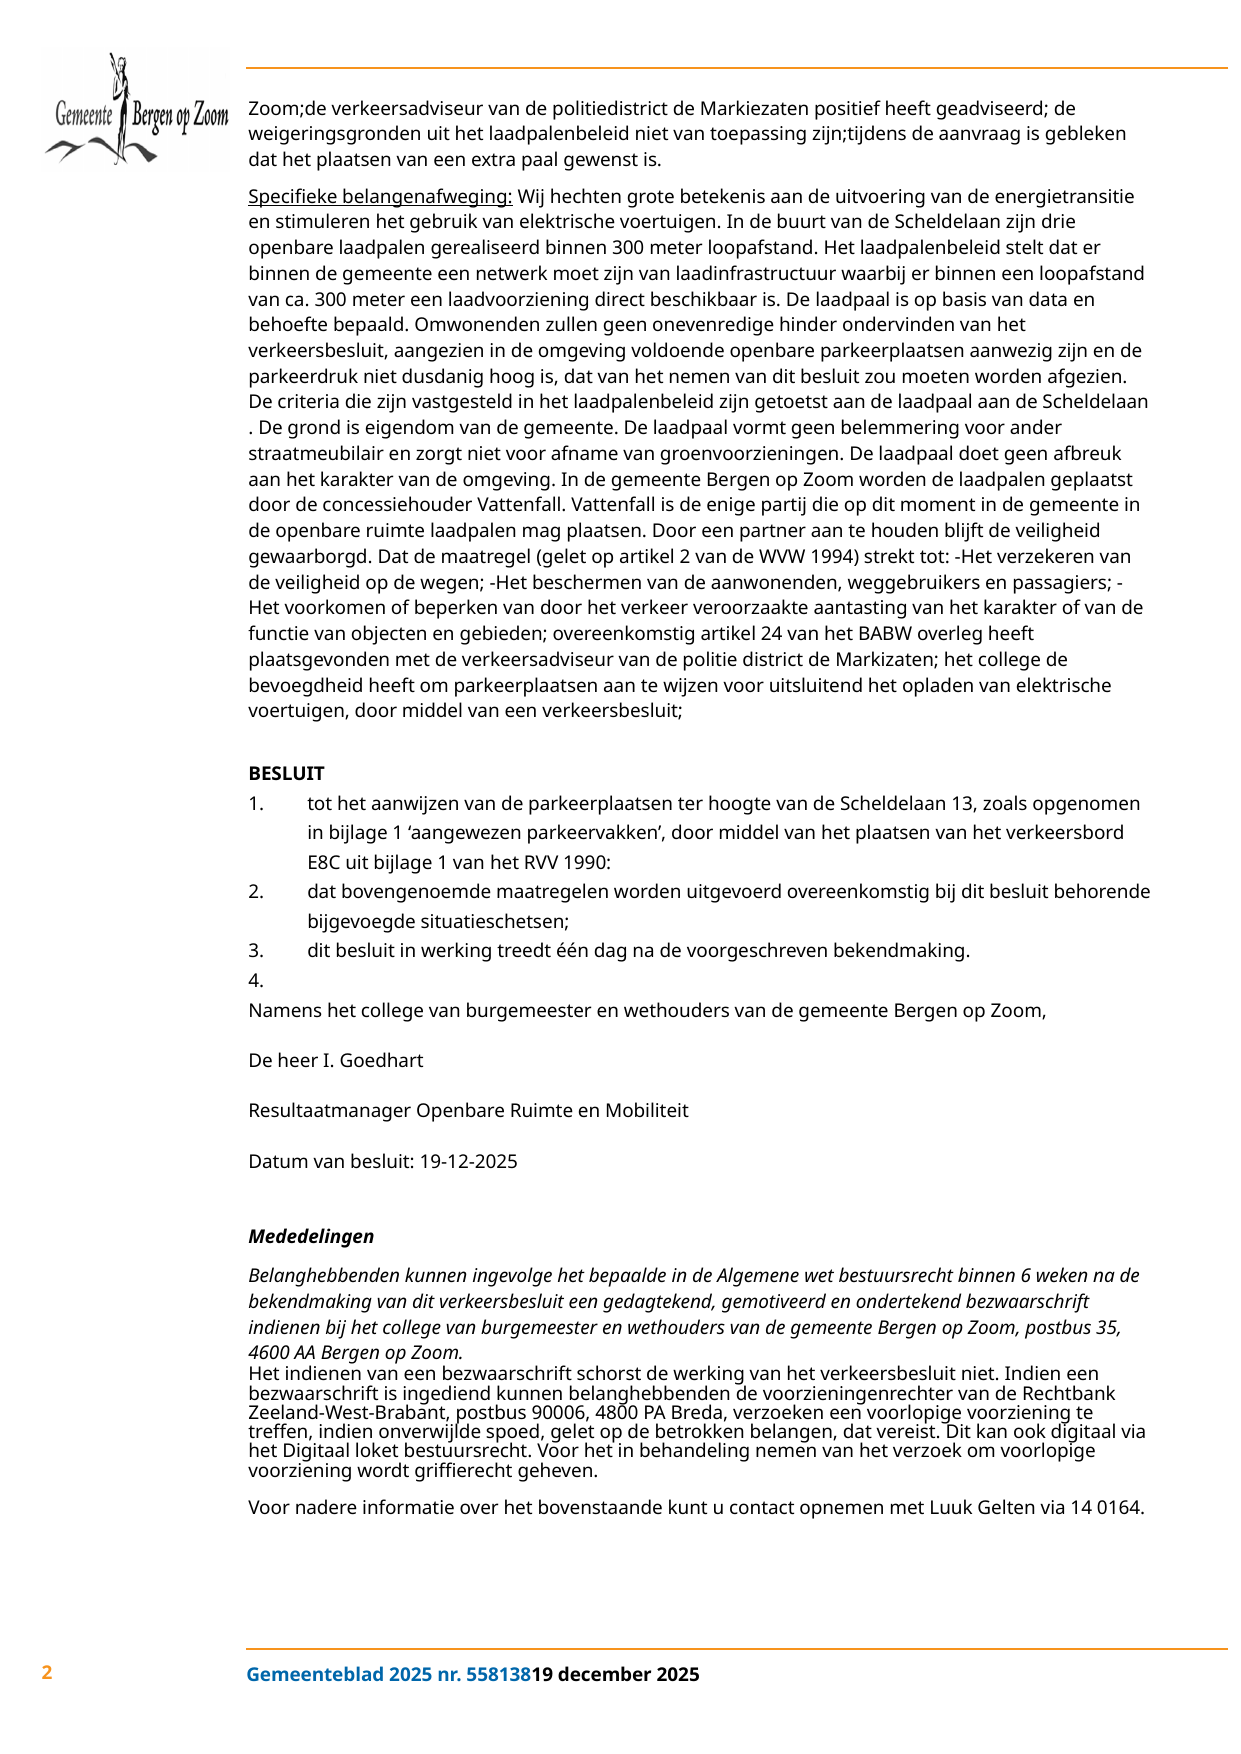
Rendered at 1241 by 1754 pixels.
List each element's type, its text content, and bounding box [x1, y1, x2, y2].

text Mededelingen [248, 1223, 1152, 1249]
text Specifieke belangenafweging: Wij hechten grote betekenis aan de uitvoering van de energietransitie en stimuleren het gebruik van elektrische voertuigen. In de buurt van de Scheldelaan zijn drie openbare laadpalen gerealiseerd binnen 300 meter loopafstand. Het laadpalenbeleid stelt dat er binnen de gemeente een netwerk moet zijn van laadinfrastructuur waarbij er binnen een loopafstand van ca. 300 meter een laadvoorziening direct beschikbaar is. De laadpaal is op basis van data en behoefte bepaald. Omwonenden zullen geen onevenredige hinder ondervinden van het verkeersbesluit, aangezien in de omgeving voldoende openbare parkeerplaatsen aanwezig zijn en de parkeerdruk niet dusdanig hoog is, dat van het nemen van dit besluit zou moeten worden afgezien. De criteria die zijn vastgesteld in het laadpalenbeleid zijn getoetst aan de laadpaal aan de Scheldelaan . De grond is eigendom van de gemeente. De laadpaal vormt geen belemmering voor ander straatmeubilair en zorgt niet voor afname van groenvoorzieningen. De laadpaal doet geen afbreuk aan het karakter van de omgeving. In de gemeente Bergen op Zoom worden de laadpalen geplaatst door de concessiehouder Vattenfall. Vattenfall is de enige partij die op dit moment in de gemeente in de openbare ruimte laadpalen mag plaatsen. Door een partner aan te houden blijft de veiligheid gewaarborgd. Dat de maatregel (gelet op artikel 2 van de WVW 1994) strekt tot: -Het verzekeren van de veiligheid op de wegen; -Het beschermen van de aanwonenden, weggebruikers en passagiers; -Het voorkomen of beperken van door het verkeer veroorzaakte aantasting van het karakter of van de functie van objecten en gebieden; overeenkomstig artikel 24 van het BABW overleg heeft plaatsgevonden met de verkeersadviseur van de politie district de Markizaten; het college de bevoegdheid heeft om parkeerplaatsen aan te wijzen voor uitsluitend het opladen van elektrische voertuigen, door middel van een verkeersbesluit; [248, 183, 1152, 723]
text Het indienen van een bezwaarschrift schorst de werking van het verkeersbesluit niet. Indien een bezwaarschrift is ingediend kunnen belanghebbenden de voorzieningenrechter van de Rechtbank Zeeland-West-Brabant, postbus 90006, 4800 PA Breda, verzoeken een voorlopige voorziening te treffen, indien onverwijlde spoed, gelet op de betrokken belangen, dat vereist. Dit kan ook digitaal via het Digitaal loket bestuursrecht. Voor het in behandeling nemen van het verzoek om voorlopige voorziening wordt griffierecht geheven. [248, 1365, 1152, 1481]
text De heer I. Goedhart [248, 1047, 1152, 1073]
list dit besluit in werking treedt één dag na de voorgeschreven bekendmaking. [248, 938, 1152, 963]
text Namens het college van burgemeester en wethouders van de gemeente Bergen op Zoom, [248, 997, 1152, 1023]
list dat bovengenoemde maatregelen worden uitgevoerd overeenkomstig bij dit besluit behorende bijgevoegde situatieschetsen; [248, 878, 1152, 934]
text Zoom;de verkeersadviseur van de politiedistrict de Markiezaten positief heeft geadviseerd; de weigeringsgronden uit het laadpalenbeleid niet van toepassing zijn;tijdens de aanvraag is gebleken dat het plaatsen van een extra paal gewenst is. [248, 95, 1152, 172]
text Voor nadere informatie over het bovenstaande kunt u contact opnemen met Luuk Gelten via 14 0164. [248, 1499, 1152, 1518]
text Datum van besluit: 19-12-2025 [248, 1148, 1152, 1174]
list tot het aanwijzen van de parkeerplaatsen ter hoogte van de Scheldelaan 13, zoals opgenomen in bijlage 1 ‘aangewezen parkeervakken’, door middel van het plaatsen van het verkeersbord E8C uit bijlage 1 van het RVV 1990: [248, 790, 1152, 875]
text BESLUIT [248, 760, 1152, 786]
picture [41, 47, 231, 172]
text Resultaatmanager Openbare Ruimte en Mobiliteit [248, 1098, 1152, 1123]
text Belanghebbenden kunnen ingevolge het bepaalde in de Algemene wet bestuursrecht binnen 6 weken na de bekendmaking van dit verkeersbesluit een gedagtekend, gemotiveerd en ondertekend bezwaarschrift indienen bij het college van burgemeester en wethouders van de gemeente Bergen op Zoom, postbus 35, 4600 AA Bergen op Zoom. [248, 1262, 1152, 1365]
